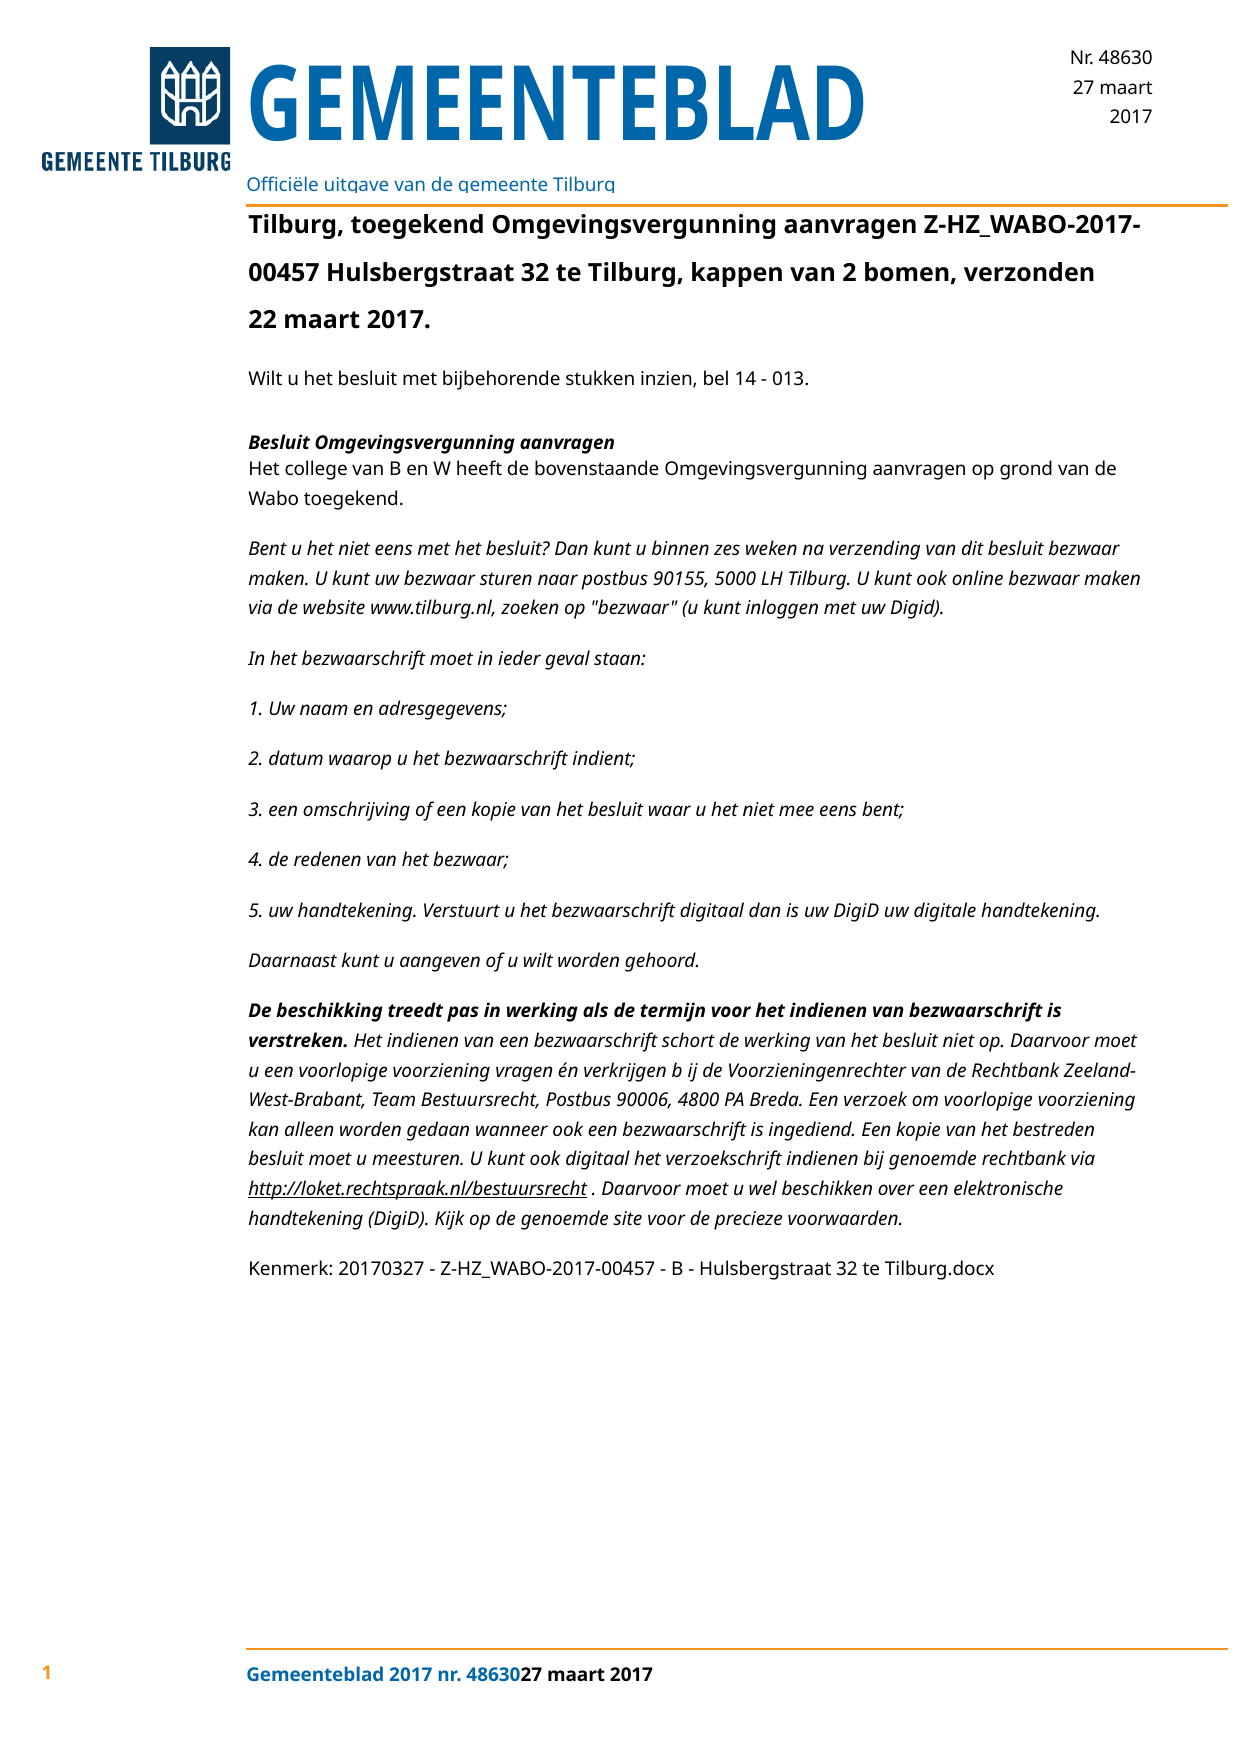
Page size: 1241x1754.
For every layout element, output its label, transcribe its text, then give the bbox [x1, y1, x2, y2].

text 1. Uw naam en adresgegevens; [248, 695, 1152, 721]
text In het bezwaarschrift moet in ieder geval staan: [248, 645, 1152, 671]
picture [41, 47, 231, 172]
text Bent u het niet eens met het besluit? Dan kunt u binnen zes weken na verzending van dit besluit bezwaar maken. U kunt uw bezwaar sturen naar postbus 90155, 5000 LH Tilburg. U kunt ook online bezwaar maken via de website www.tilburg.nl, zoeken op "bezwaar" (u kunt inloggen met uw Digid). [248, 535, 1152, 620]
text Kenmerk: 20170327 - Z-HZ_WABO-2017-00457 - B - Hulsbergstraat 32 te Tilburg.docx [248, 1255, 1152, 1281]
text 4. de redenen van het bezwaar; [248, 846, 1152, 872]
text Het college van B en W heeft de bovenstaande Omgevingsvergunning aanvragen op grond van de Wabo toegekend. [248, 455, 1152, 511]
text Daarnaast kunt u aangeven of u wilt worden gehoord. [248, 947, 1152, 973]
text Besluit Omgevingsvergunning aanvragen [248, 429, 1152, 455]
text 3. een omschrijving of een kopie van het besluit waar u het niet mee eens bent; [248, 796, 1152, 822]
text De beschikking treedt pas in werking als de termijn voor het indienen van bezwaarschrift is verstreken. Het indienen van een bezwaarschrift schort de werking van het besluit niet op. Daarvoor moet u een voorlopige voorziening vragen én verkrijgen b ij de Voorzieningenrechter van de Rechtbank Zeeland-West-Brabant, Team Bestuursrecht, Postbus 90006, 4800 PA Breda. Een verzoek om voorlopige voorziening kan alleen worden gedaan wanneer ook een bezwaarschrift is ingediend. Een kopie van het bestreden besluit moet u meesturen. U kunt ook digitaal het verzoekschrift indienen bij genoemde rechtbank via http://loket.rechtspraak.nl/bestuursrecht . Daarvoor moet u wel beschikken over een elektronische handtekening (DigiD). Kijk op de genoemde site voor de precieze voorwaarden. [248, 998, 1152, 1231]
text 5. uw handtekening. Verstuurt u het bezwaarschrift digitaal dan is uw DigiD uw digitale handtekening. [248, 897, 1152, 923]
text Tilburg, toegekend Omgevingsvergunning aanvragen Z-HZ_WABO-2017-00457 Hulsbergstraat 32 te Tilburg, kappen van 2 bomen, verzonden 22 maart 2017. [248, 207, 1152, 336]
text Wilt u het besluit met bijbehorende stukken inzien, bel 14 - 013. [248, 366, 1152, 391]
text 2. datum waarop u het bezwaarschrift indient; [248, 746, 1152, 771]
